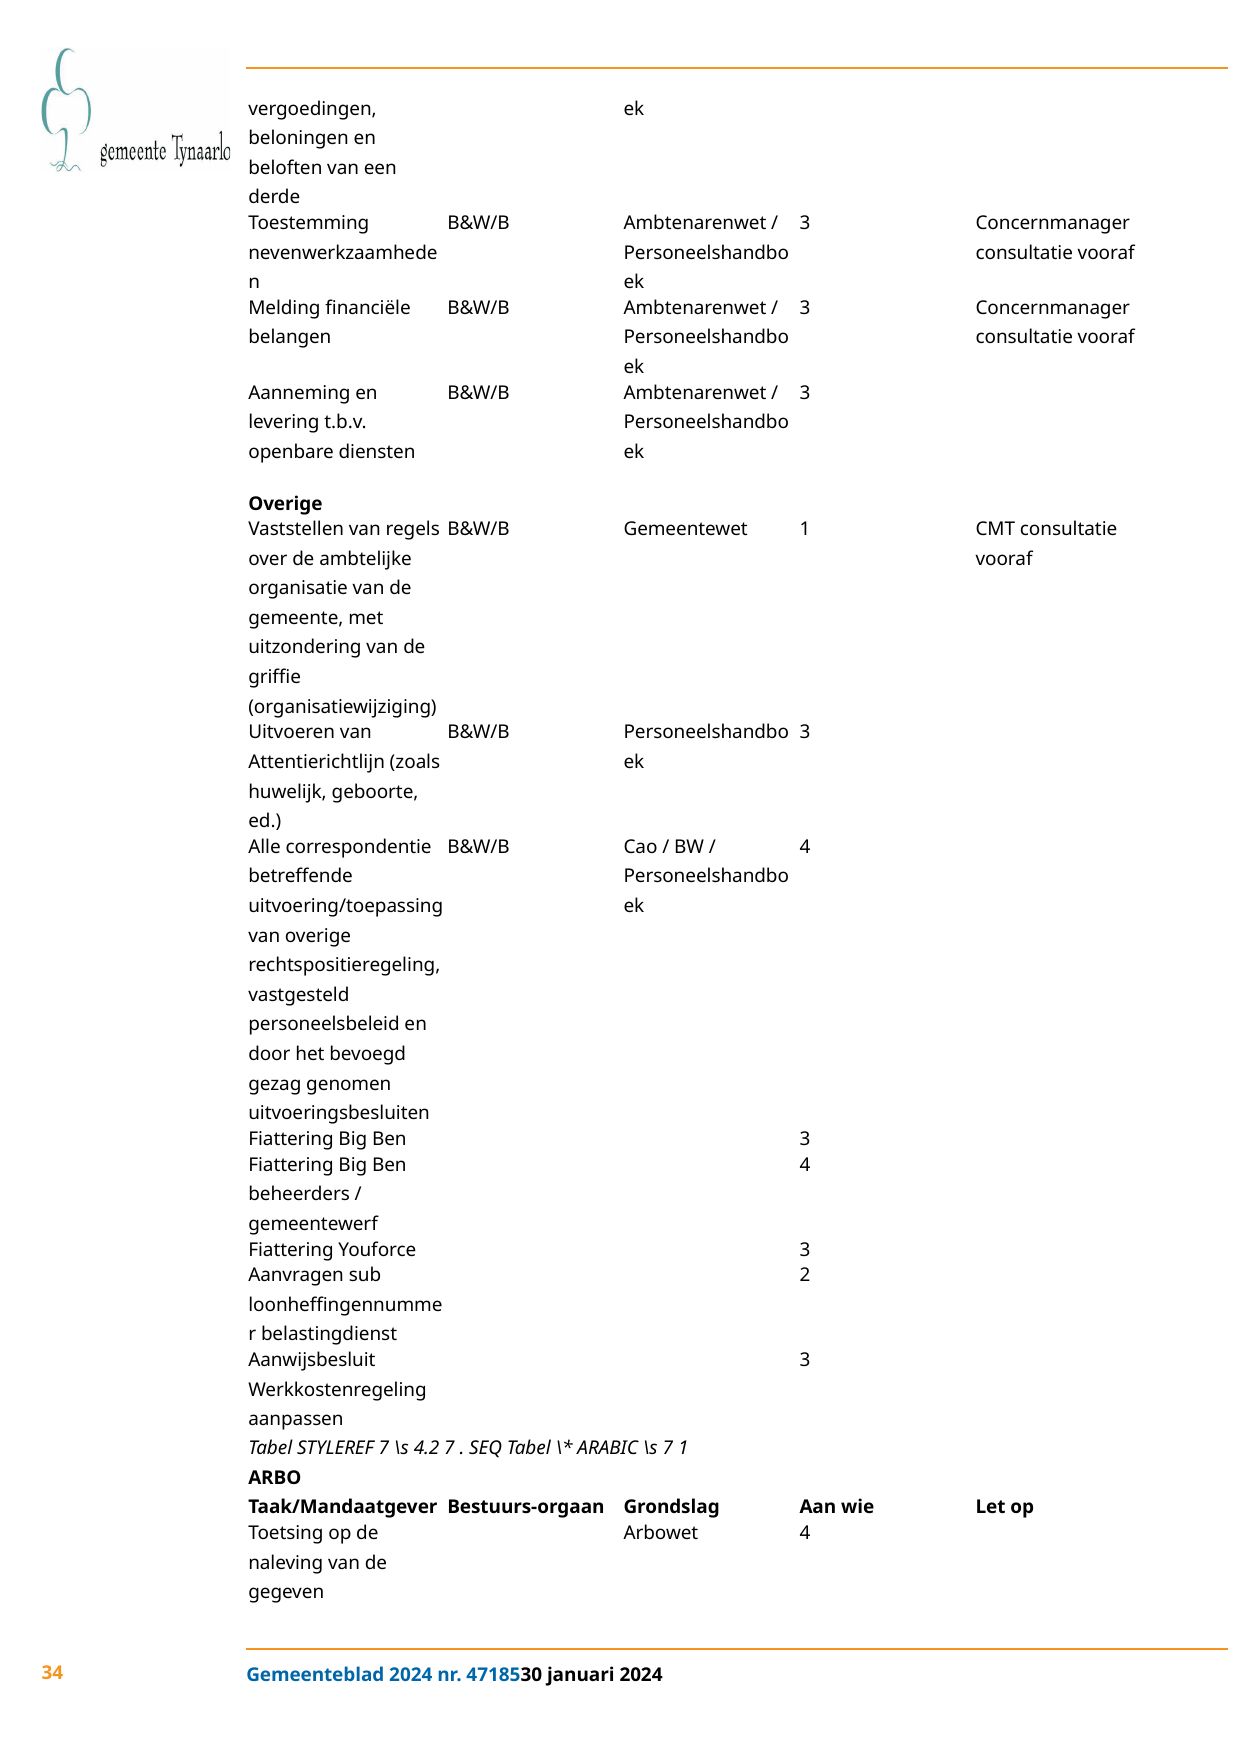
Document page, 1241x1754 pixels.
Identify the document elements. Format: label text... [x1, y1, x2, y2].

table_cell [975, 1236, 1152, 1261]
table_cell [447, 464, 623, 490]
table_header Grondslag [623, 1494, 799, 1519]
table_cell [975, 1151, 1152, 1236]
table_cell [975, 464, 1152, 490]
table_cell 4 [799, 1151, 975, 1236]
table_cell 1 [799, 515, 975, 719]
table_cell [975, 95, 1152, 209]
table_cell [623, 1346, 799, 1431]
table_cell [447, 95, 623, 209]
table_cell B&W/B [447, 379, 623, 464]
table_cell Concernmanager consultatie vooraf [975, 209, 1152, 294]
table_cell [975, 1125, 1152, 1151]
table_cell Aanneming en levering t.b.v. openbare diensten [248, 379, 447, 464]
table_cell [975, 1261, 1152, 1346]
table_header Bestuurs-orgaan [447, 1494, 623, 1519]
table_cell Aanwijsbesluit Werkkostenregeling aanpassen [248, 1346, 447, 1431]
table_cell Personeelshandboek [623, 719, 799, 833]
table_cell Aanvragen sub loonheffingennummer belastingdienst [248, 1261, 447, 1346]
table_cell [623, 1236, 799, 1261]
table_cell Melding financiële belangen [248, 294, 447, 379]
table_cell [975, 833, 1152, 1125]
table_cell [799, 95, 975, 209]
table_cell B&W/B [447, 833, 623, 1125]
table_cell [975, 719, 1152, 833]
table_cell [975, 1520, 1152, 1604]
table_cell Toestemming nevenwerkzaamheden [248, 209, 447, 294]
table_cell [623, 1261, 799, 1346]
table_cell [447, 490, 623, 515]
table_cell 3 [799, 1346, 975, 1431]
table_cell [248, 464, 447, 490]
table_cell [975, 379, 1152, 464]
table_cell [447, 1125, 623, 1151]
table_cell [447, 1236, 623, 1261]
table_cell [799, 490, 975, 515]
text Tabel STYLEREF 7 \s 4.2 7 . SEQ Tabel \* ARABIC \s 7 1 [248, 1434, 1152, 1460]
table_cell 3 [799, 294, 975, 379]
table_cell [623, 490, 799, 515]
table_cell 4 [799, 1520, 975, 1604]
table_cell B&W/B [447, 294, 623, 379]
table_cell CMT consultatie vooraf [975, 515, 1152, 719]
table_cell Arbowet [623, 1520, 799, 1604]
table_cell Ambtenarenwet / Personeelshandboek [623, 294, 799, 379]
table_cell Concernmanager consultatie vooraf [975, 294, 1152, 379]
table_cell B&W/B [447, 515, 623, 719]
table_cell 2 [799, 1261, 975, 1346]
table_cell Fiattering Big Ben [248, 1125, 447, 1151]
table_cell Fiattering Youforce [248, 1236, 447, 1261]
table_cell Ambtenarenwet / Personeelshandboek [623, 379, 799, 464]
table_cell [447, 1520, 623, 1604]
table_cell B&W/B [447, 719, 623, 833]
table_cell Cao / BW / Personeelshandboek [623, 833, 799, 1125]
picture [41, 47, 231, 172]
table_cell 3 [799, 209, 975, 294]
table_cell [975, 490, 1152, 515]
table_cell [447, 1151, 623, 1236]
text ARBO [248, 1464, 1152, 1490]
table_cell Vaststellen van regels over de ambtelijke organisatie van de gemeente, met uitzondering van de griffie (organisatiewijziging) [248, 515, 447, 719]
table_cell Gemeentewet [623, 515, 799, 719]
table_cell 3 [799, 1125, 975, 1151]
table_cell [447, 1346, 623, 1431]
table_cell Uitvoeren van Attentierichtlijn (zoals huwelijk, geboorte, ed.) [248, 719, 447, 833]
table_cell 3 [799, 379, 975, 464]
table_cell Alle correspondentie betreffende uitvoering/toepassing van overige rechtspositieregeling, vastgesteld personeelsbeleid en door het bevoegd gezag genomen uitvoeringsbesluiten [248, 833, 447, 1125]
table_header Aan wie [799, 1494, 975, 1519]
table_cell [799, 464, 975, 490]
table_cell vergoedingen, beloningen en beloften van een derde [248, 95, 447, 209]
table_cell Ambtenarenwet / Personeelshandboek [623, 209, 799, 294]
table_cell [975, 1346, 1152, 1431]
table_cell [623, 464, 799, 490]
table_header Taak/Mandaatgever [248, 1494, 447, 1519]
table_cell 3 [799, 719, 975, 833]
table_cell 3 [799, 1236, 975, 1261]
table_cell 4 [799, 833, 975, 1125]
table_header Let op [975, 1494, 1152, 1519]
table_cell Fiattering Big Ben beheerders / gemeentewerf [248, 1151, 447, 1236]
table_cell B&W/B [447, 209, 623, 294]
table_cell Toetsing op de naleving van de gegeven [248, 1520, 447, 1604]
table_cell [623, 1151, 799, 1236]
table_cell [447, 1261, 623, 1346]
table_cell ek [623, 95, 799, 209]
table_cell [623, 1125, 799, 1151]
table_cell Overige [248, 490, 447, 515]
